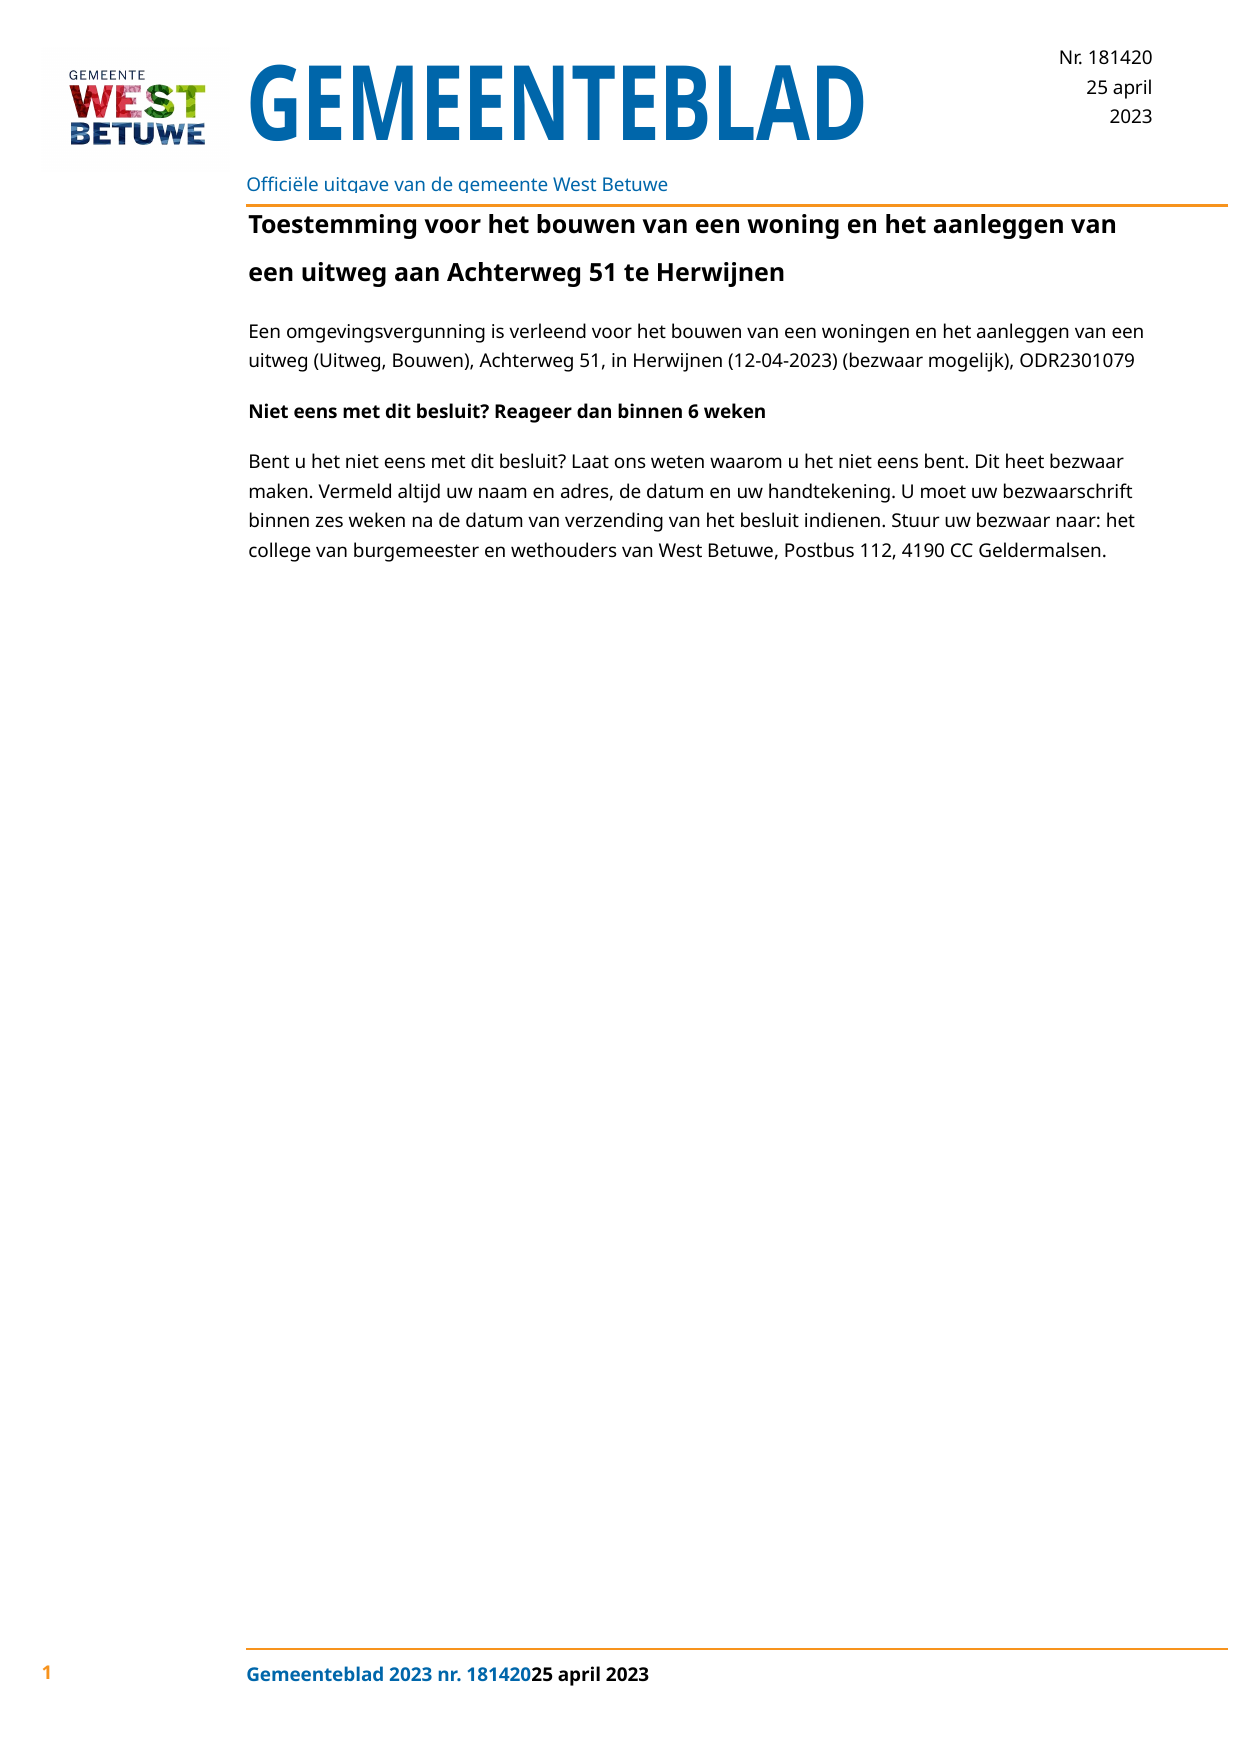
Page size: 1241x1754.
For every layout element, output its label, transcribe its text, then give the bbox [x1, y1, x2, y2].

text Bent u het niet eens met dit besluit? Laat ons weten waarom u het niet eens bent. Dit heet bezwaar maken. Vermeld altijd uw naam en adres, de datum en uw handtekening. U moet uw bezwaarschrift binnen zes weken na de datum van verzending van het besluit indienen. Stuur uw bezwaar naar: het college van burgemeester en wethouders van West Betuwe, Postbus 112, 4190 CC Geldermalsen. [248, 448, 1152, 563]
picture [41, 47, 231, 172]
text Toestemming voor het bouwen van een woning en het aanleggen van een uitweg aan Achterweg 51 te Herwijnen [248, 207, 1152, 288]
text Een omgevingsvergunning is verleend voor het bouwen van een woningen en het aanleggen van een uitweg (Uitweg, Bouwen), Achterweg 51, in Herwijnen (12-04-2023) (bezwaar mogelijk), ODR2301079 [248, 318, 1152, 373]
text Niet eens met dit besluit? Reageer dan binnen 6 weken [248, 398, 1152, 424]
